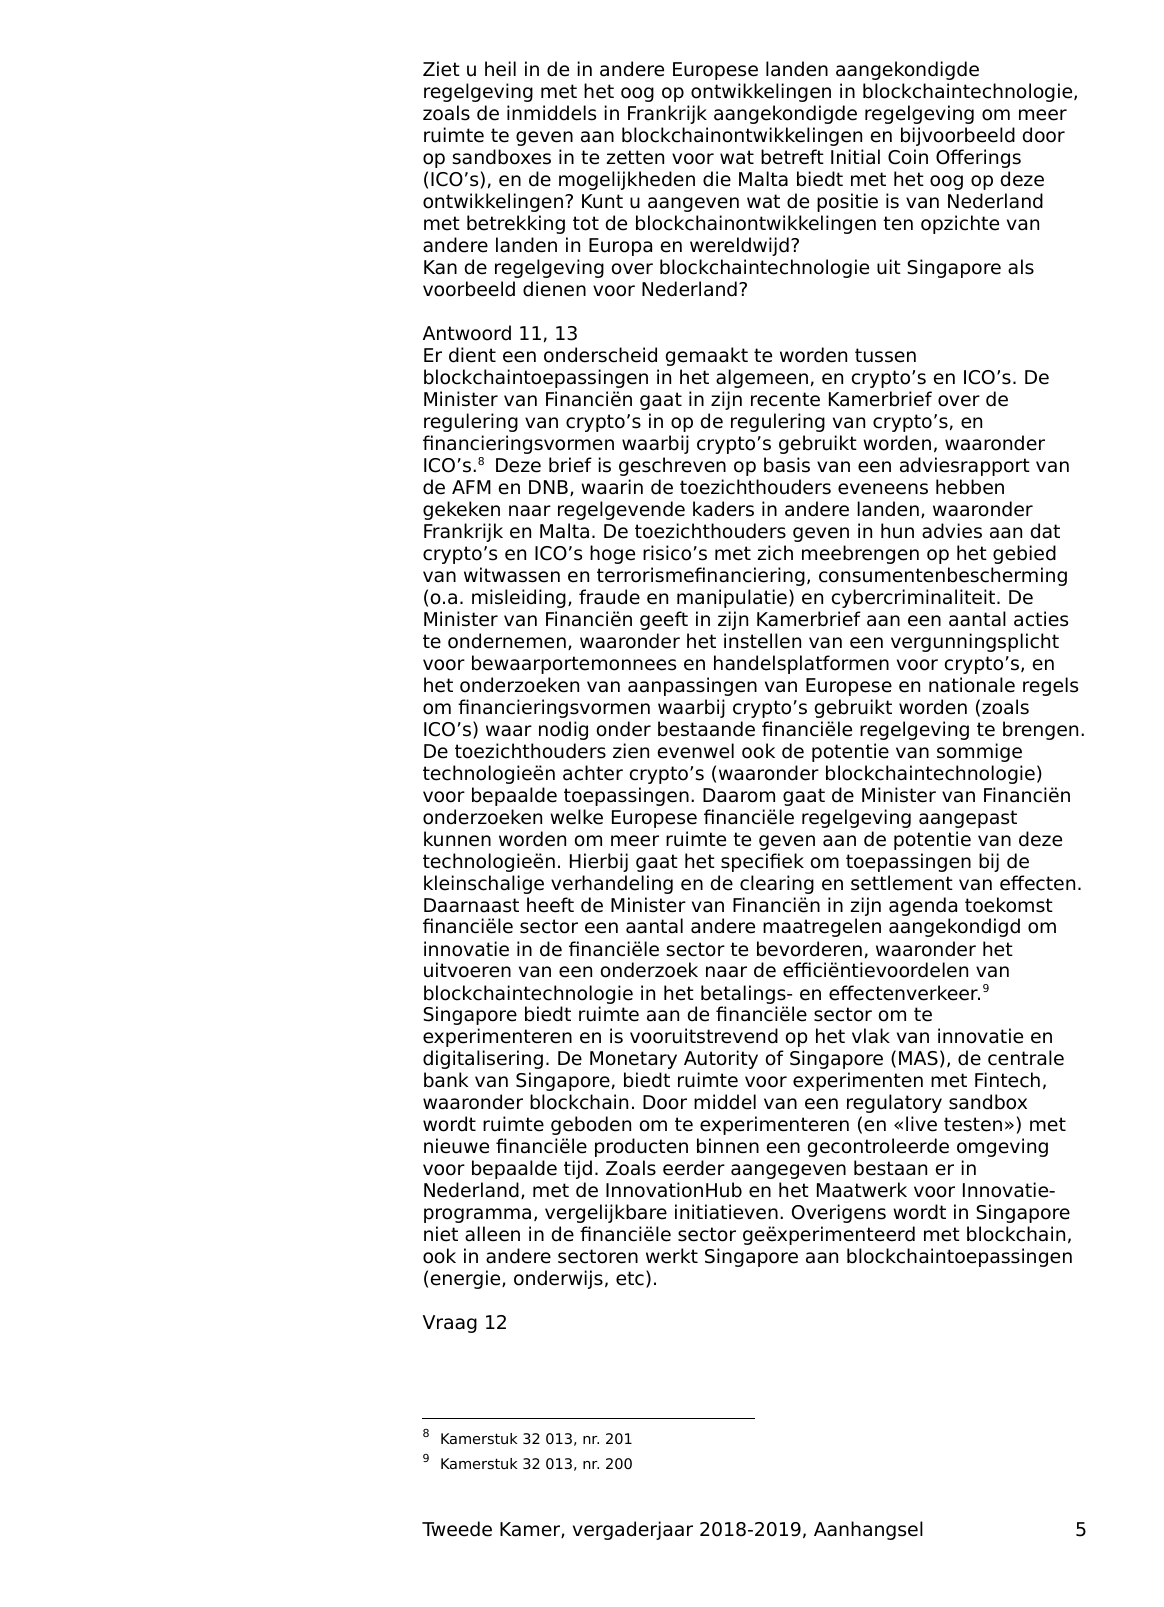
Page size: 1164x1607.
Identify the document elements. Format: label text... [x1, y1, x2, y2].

text Er dient een onderscheid gemaakt te worden tussen blockchaintoepassingen in het algemeen, en crypto’s en ICO’s. De Minister van Financiën gaat in zijn recente Kamerbrief over de regulering van crypto’s in op de regulering van crypto’s, en financieringsvormen waarbij crypto’s gebruikt worden, waaronder ICO’s. Deze brief is geschreven op basis van een adviesrapport van de AFM en DNB, waarin de toezichthouders eveneens hebben gekeken naar regelgevende kaders in andere landen, waaronder Frankrijk en Malta. De toezichthouders geven in hun advies aan dat crypto’s en ICO’s hoge risico’s met zich meebrengen op het gebied van witwassen en terrorismefinanciering, consumentenbescherming (o.a. misleiding, fraude en manipulatie) en cybercriminaliteit. De Minister van Financiën geeft in zijn Kamerbrief aan een aantal acties te ondernemen, waaronder het instellen van een vergunningsplicht voor bewaarportemonnees en handelsplatformen voor crypto’s, en het onderzoeken van aanpassingen van Europese en nationale regels om financieringsvormen waarbij crypto’s gebruikt worden (zoals ICO’s) waar nodig onder bestaande financiële regelgeving te brengen. De toezichthouders zien evenwel ook de potentie van sommige technologieën achter crypto’s (waaronder blockchaintechnologie) voor bepaalde toepassingen. Daarom gaat de Minister van Financiën onderzoeken welke Europese financiële regelgeving aangepast kunnen worden om meer ruimte te geven aan de potentie van deze technologieën. Hierbij gaat het specifiek om toepassingen bij de kleinschalige verhandeling en de clearing en settlement van effecten. Daarnaast heeft de Minister van Financiën in zijn agenda toekomst financiële sector een aantal andere maatregelen aangekondigd om innovatie in de financiële sector te bevorderen, waaronder het uitvoeren van een onderzoek naar de efficiëntievoordelen van blockchaintechnologie in het betalings- en effectenverkeer. [422, 345, 1087, 1004]
text Antwoord 11, 13 [422, 323, 1087, 345]
text Ziet u heil in de in andere Europese landen aangekondigde regelgeving met het oog op ontwikkelingen in blockchaintechnologie, zoals de inmiddels in Frankrijk aangekondigde regelgeving om meer ruimte te geven aan blockchainontwikkelingen en bijvoorbeeld door op sandboxes in te zetten voor wat betreft Initial Coin Offerings (ICO’s), en de mogelijkheden die Malta biedt met het oog op deze ontwikkelingen? Kunt u aangeven wat de positie is van Nederland met betrekking tot de blockchainontwikkelingen ten opzichte van andere landen in Europa en wereldwijd? [422, 59, 1087, 257]
text Singapore biedt ruimte aan de financiële sector om te experimenteren en is vooruitstrevend op het vlak van innovatie en digitalisering. De Monetary Autority of Singapore (MAS), de centrale bank van Singapore, biedt ruimte voor experimenten met Fintech, waaronder blockchain. Door middel van een regulatory sandbox wordt ruimte geboden om te experimenteren (en «live testen») met nieuwe financiële producten binnen een gecontroleerde omgeving voor bepaalde tijd. Zoals eerder aangegeven bestaan er in Nederland, met de InnovationHub en het Maatwerk voor Innovatie-programma, vergelijkbare initiatieven. Overigens wordt in Singapore niet alleen in de financiële sector geëxperimenteerd met blockchain, ook in andere sectoren werkt Singapore aan blockchaintoepassingen (energie, onderwijs, etc). [422, 1004, 1087, 1290]
text Vraag 12 [422, 1312, 1087, 1334]
text Kan de regelgeving over blockchaintechnologie uit Singapore als voorbeeld dienen voor Nederland? [422, 257, 1087, 301]
text Kamerstuk 32 013, nr. 200 [422, 1452, 1087, 1474]
text Kamerstuk 32 013, nr. 201 [422, 1427, 1087, 1449]
